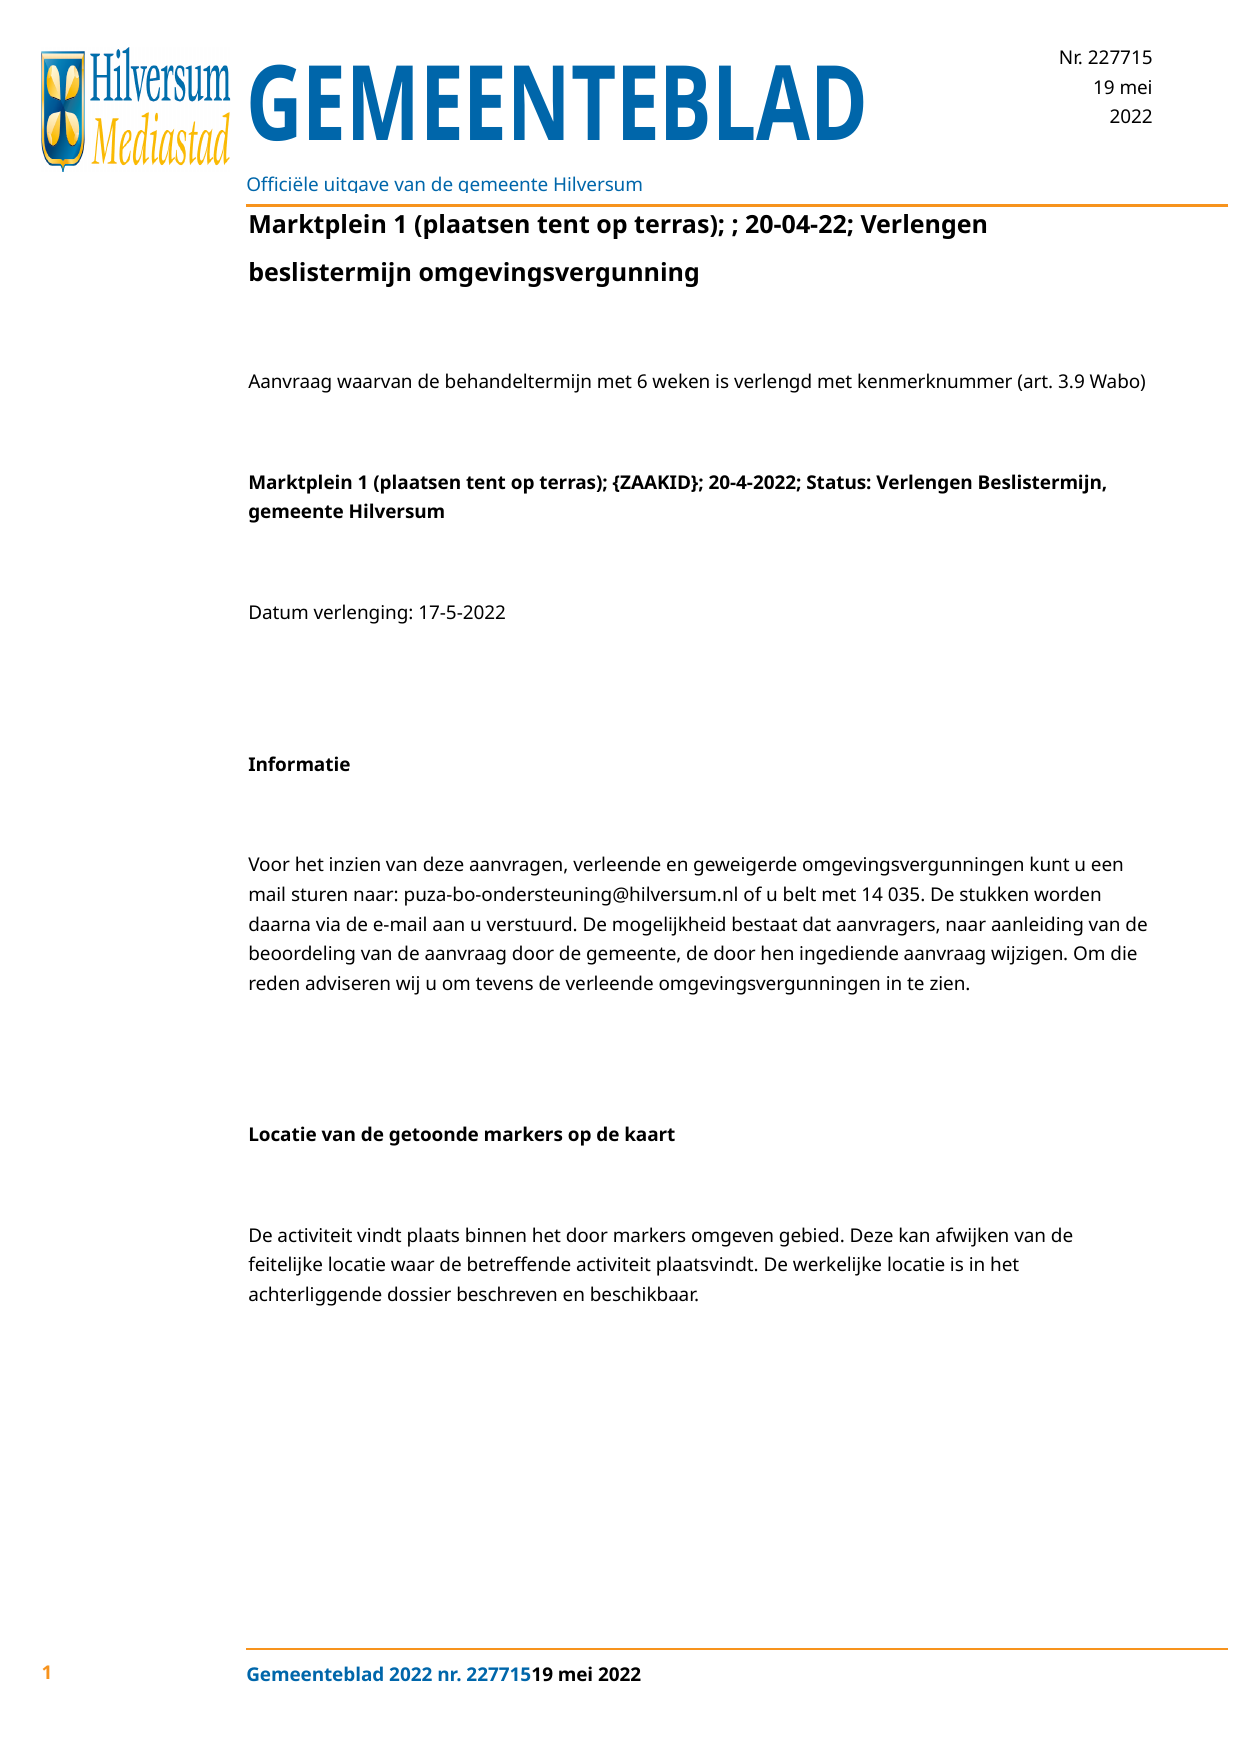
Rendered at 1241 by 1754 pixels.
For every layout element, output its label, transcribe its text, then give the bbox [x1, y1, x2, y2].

text Voor het inzien van deze aanvragen, verleende en geweigerde omgevingsvergunningen kunt u een mail sturen naar: puza-bo-ondersteuning@hilversum.nl of u belt met 14 035. De stukken worden daarna via de e-mail aan u verstuurd. De mogelijkheid bestaat dat aanvragers, naar aanleiding van de beoordeling van de aanvraag door de gemeente, de door hen ingediende aanvraag wijzigen. Om die reden adviseren wij u om tevens de verleende omgevingsvergunningen in te zien. [248, 852, 1152, 996]
text Datum verlenging: 17-5-2022 [248, 599, 1152, 625]
text De activiteit vindt plaats binnen het door markers omgeven gebied. Deze kan afwijken van de feitelijke locatie waar de betreffende activiteit plaatsvindt. De werkelijke locatie is in het achterliggende dossier beschreven en beschikbaar. [248, 1222, 1152, 1307]
picture [41, 47, 231, 172]
text Informatie [248, 751, 1152, 777]
text Aanvraag waarvan de behandeltermijn met 6 weken is verlengd met kenmerknummer (art. 3.9 Wabo) [248, 368, 1152, 394]
text Marktplein 1 (plaatsen tent op terras); ; 20-04-22; Verlengen beslistermijn omgevingsvergunning [248, 207, 1152, 288]
text Locatie van de getoonde markers op de kaart [248, 1121, 1152, 1147]
text Marktplein 1 (plaatsen tent op terras); {ZAAKID}; 20-4-2022; Status: Verlengen Beslistermijn, gemeente Hilversum [248, 469, 1152, 524]
